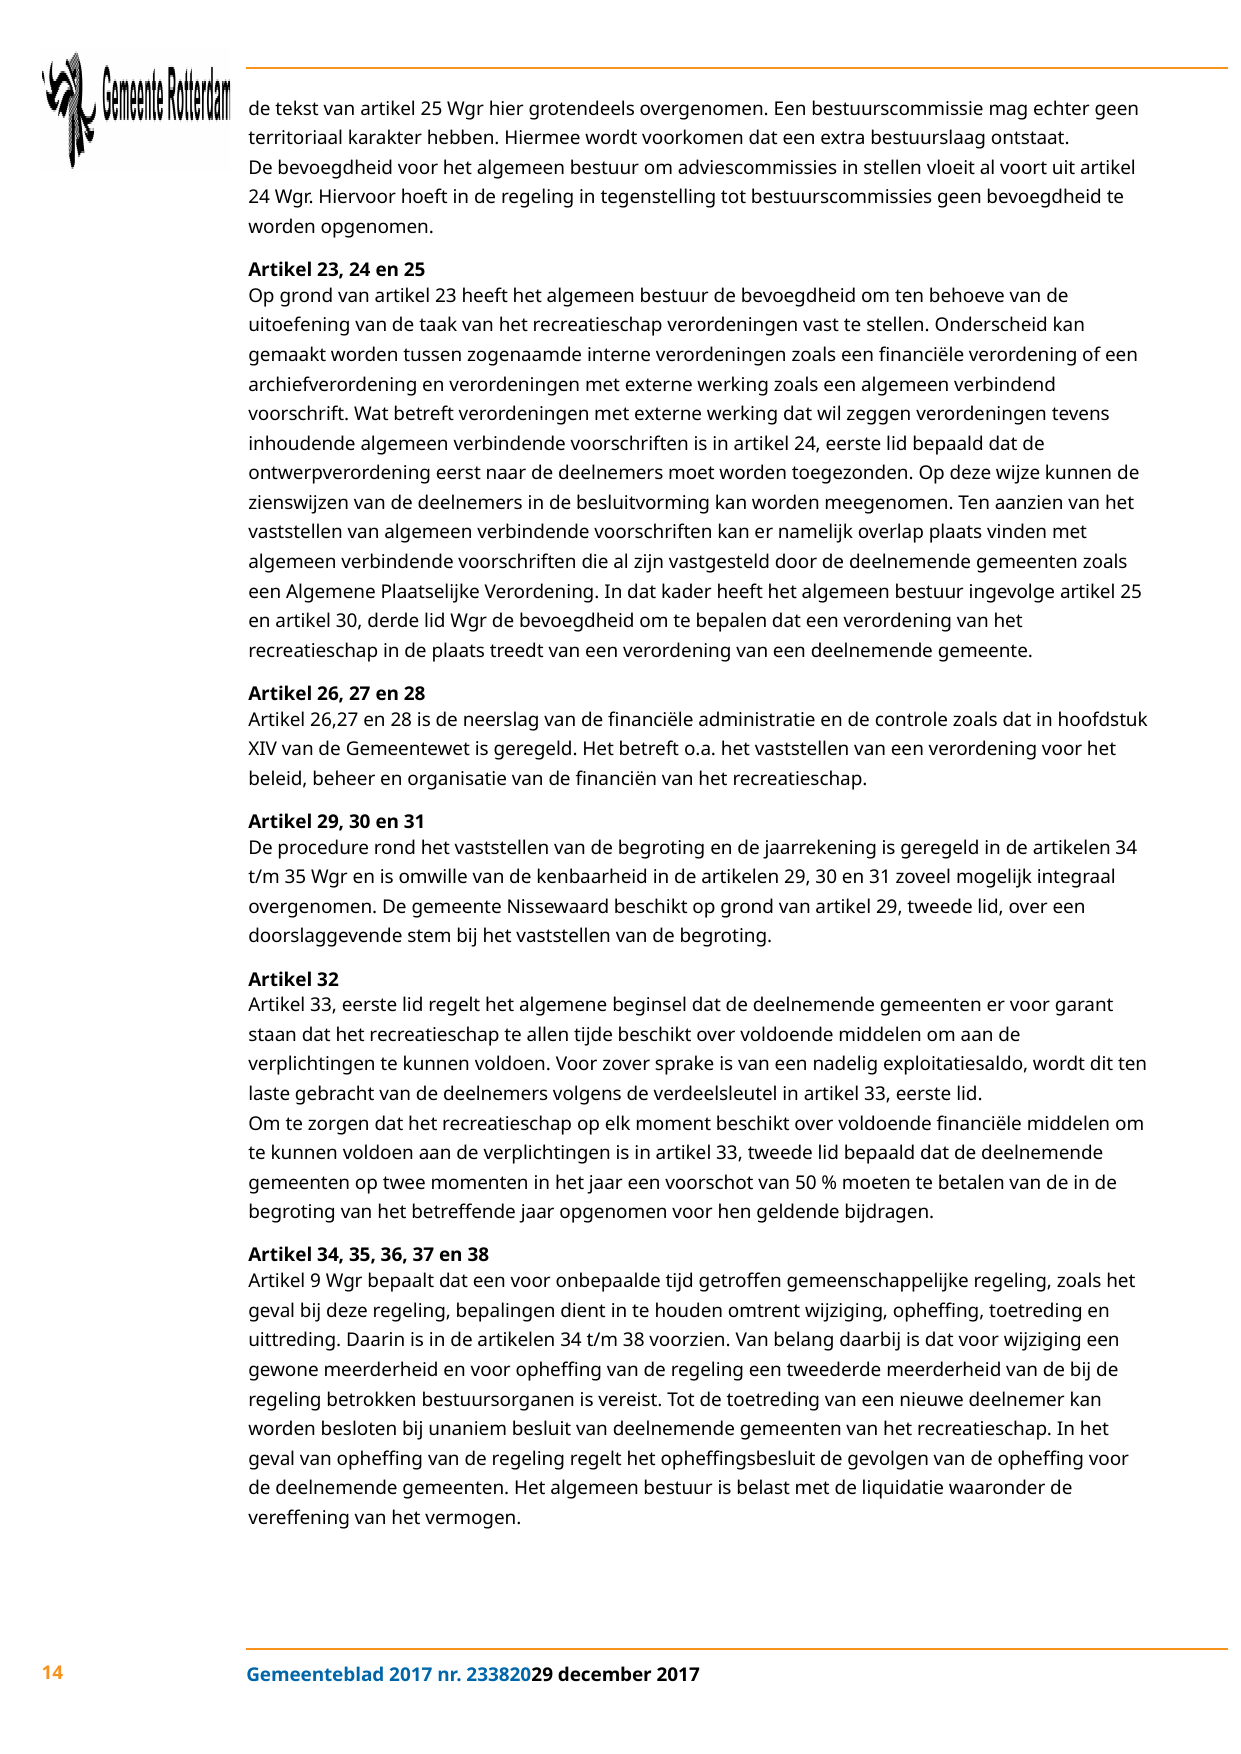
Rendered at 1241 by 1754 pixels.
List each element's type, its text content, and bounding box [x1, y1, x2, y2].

text Artikel 34, 35, 36, 37 en 38 [248, 1242, 1152, 1267]
text De bevoegdheid voor het algemeen bestuur om adviescommissies in stellen vloeit al voort uit artikel 24 Wgr. Hiervoor hoeft in de regeling in tegenstelling tot bestuurscommissies geen bevoegdheid te worden opgenomen. [248, 154, 1152, 239]
text Artikel 29, 30 en 31 [248, 808, 1152, 834]
text Artikel 9 Wgr bepaalt dat een voor onbepaalde tijd getroffen gemeenschappelijke regeling, zoals het geval bij deze regeling, bepalingen dient in te houden omtrent wijziging, opheffing, toetreding en uittreding. Daarin is in de artikelen 34 t/m 38 voorzien. Van belang daarbij is dat voor wijziging een gewone meerderheid en voor opheffing van de regeling een tweederde meerderheid van de bij de regeling betrokken bestuursorganen is vereist. Tot de toetreding van een nieuwe deelnemer kan worden besloten bij unaniem besluit van deelnemende gemeenten van het recreatieschap. In het geval van opheffing van de regeling regelt het opheffingsbesluit de gevolgen van de opheffing voor de deelnemende gemeenten. Het algemeen bestuur is belast met de liquidatie waaronder de vereffening van het vermogen. [248, 1267, 1152, 1530]
text Artikel 26,27 en 28 is de neerslag van de financiële administratie en de controle zoals dat in hoofdstuk XIV van de Gemeentewet is geregeld. Het betreft o.a. het vaststellen van een verordening voor het beleid, beheer en organisatie van de financiën van het recreatieschap. [248, 706, 1152, 791]
picture [41, 47, 231, 172]
text De procedure rond het vaststellen van de begroting en de jaarrekening is geregeld in de artikelen 34 t/m 35 Wgr en is omwille van de kenbaarheid in de artikelen 29, 30 en 31 zoveel mogelijk integraal overgenomen. De gemeente Nissewaard beschikt op grond van artikel 29, tweede lid, over een doorslaggevende stem bij het vaststellen van de begroting. [248, 834, 1152, 948]
text Artikel 23, 24 en 25 [248, 256, 1152, 282]
text Artikel 33, eerste lid regelt het algemene beginsel dat de deelnemende gemeenten er voor garant staan dat het recreatieschap te allen tijde beschikt over voldoende middelen om aan de verplichtingen te kunnen voldoen. Voor zover sprake is van een nadelig exploitatiesaldo, wordt dit ten laste gebracht van de deelnemers volgens de verdeelsleutel in artikel 33, eerste lid. [248, 991, 1152, 1106]
text Om te zorgen dat het recreatieschap op elk moment beschikt over voldoende financiële middelen om te kunnen voldoen aan de verplichtingen is in artikel 33, tweede lid bepaald dat de deelnemende gemeenten op twee momenten in het jaar een voorschot van 50 % moeten te betalen van de in de begroting van het betreffende jaar opgenomen voor hen geldende bijdragen. [248, 1110, 1152, 1224]
text Artikel 32 [248, 966, 1152, 991]
text Artikel 26, 27 en 28 [248, 680, 1152, 706]
text Op grond van artikel 23 heeft het algemeen bestuur de bevoegdheid om ten behoeve van de uitoefening van de taak van het recreatieschap verordeningen vast te stellen. Onderscheid kan gemaakt worden tussen zogenaamde interne verordeningen zoals een financiële verordening of een archiefverordening en verordeningen met externe werking zoals een algemeen verbindend voorschrift. Wat betreft verordeningen met externe werking dat wil zeggen verordeningen tevens inhoudende algemeen verbindende voorschriften is in artikel 24, eerste lid bepaald dat de ontwerpverordening eerst naar de deelnemers moet worden toegezonden. Op deze wijze kunnen de zienswijzen van de deelnemers in de besluitvorming kan worden meegenomen. Ten aanzien van het vaststellen van algemeen verbindende voorschriften kan er namelijk overlap plaats vinden met algemeen verbindende voorschriften die al zijn vastgesteld door de deelnemende gemeenten zoals een Algemene Plaatselijke Verordening. In dat kader heeft het algemeen bestuur ingevolge artikel 25 en artikel 30, derde lid Wgr de bevoegdheid om te bepalen dat een verordening van het recreatieschap in de plaats treedt van een verordening van een deelnemende gemeente. [248, 282, 1152, 663]
text de tekst van artikel 25 Wgr hier grotendeels overgenomen. Een bestuurscommissie mag echter geen territoriaal karakter hebben. Hiermee wordt voorkomen dat een extra bestuurslaag ontstaat. [248, 95, 1152, 150]
